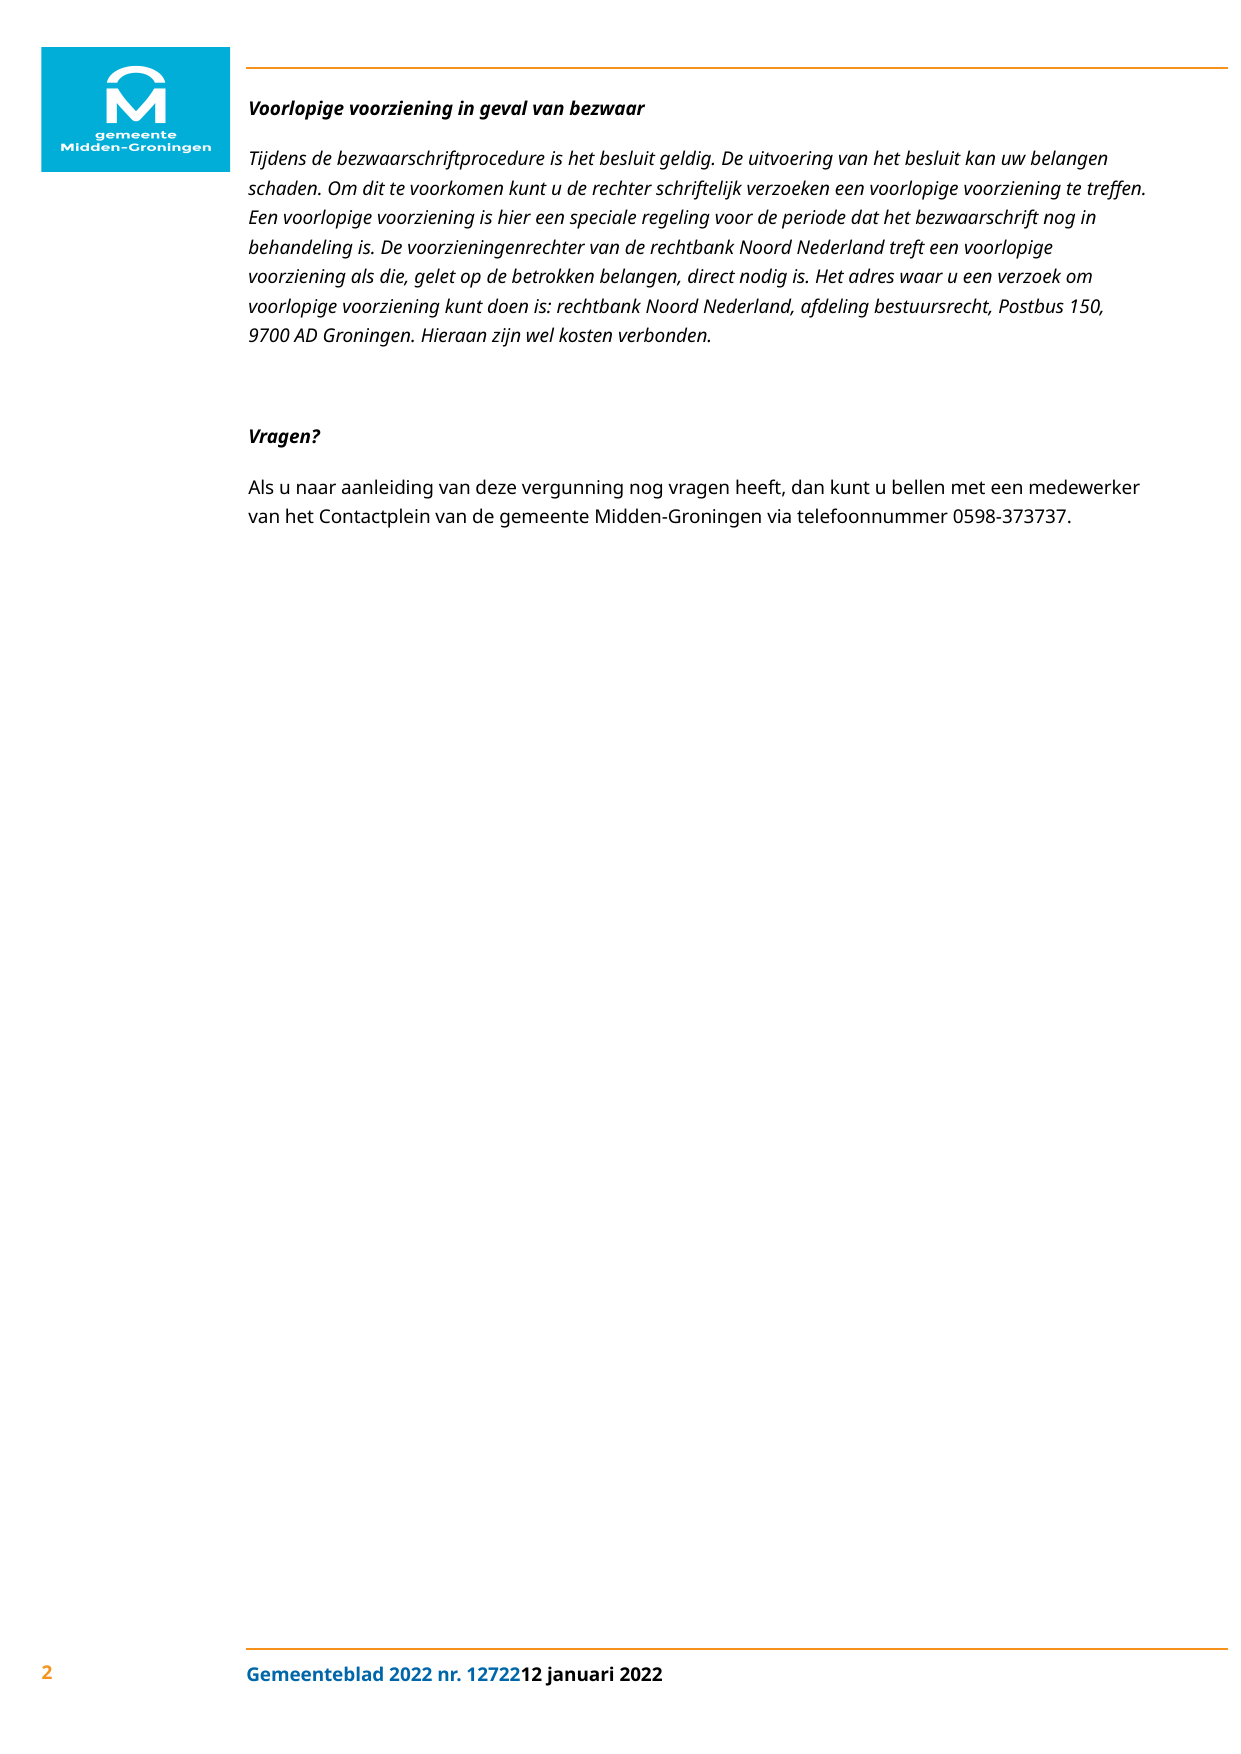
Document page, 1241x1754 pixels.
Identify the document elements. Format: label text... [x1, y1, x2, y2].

picture [184, 146, 190, 153]
text Tijdens de bezwaarschriftprocedure is het besluit geldig. De uitvoering van het besluit kan uw belangen schaden. Om dit te voorkomen kunt u de rechter schriftelijk verzoeken een voorlopige voorziening te treffen. Een voorlopige voorziening is hier een speciale regeling voor de periode dat het bezwaarschrift nog in behandeling is. De voorzieningenrechter van de rechtbank Noord Nederland treft een voorlopige voorziening als die, gelet op de betrokken belangen, direct nodig is. Het adres waar u een verzoek om voorlopige voorziening kunt doen is: rechtbank Noord Nederland, afdeling bestuursrecht, Postbus 150, 9700 AD Groningen. Hieraan zijn wel kosten verbonden. [248, 145, 1152, 348]
picture [107, 89, 165, 122]
picture [108, 66, 164, 82]
text Vragen? [248, 423, 1152, 449]
text Voorlopige voorziening in geval van bezwaar [248, 95, 1152, 121]
text Als u naar aanleiding van deze vergunning nog vragen heeft, dan kunt u bellen met een medewerker van het Contactplein van de gemeente Midden-Groningen via telefoonnummer 0598-373737. [248, 474, 1152, 529]
